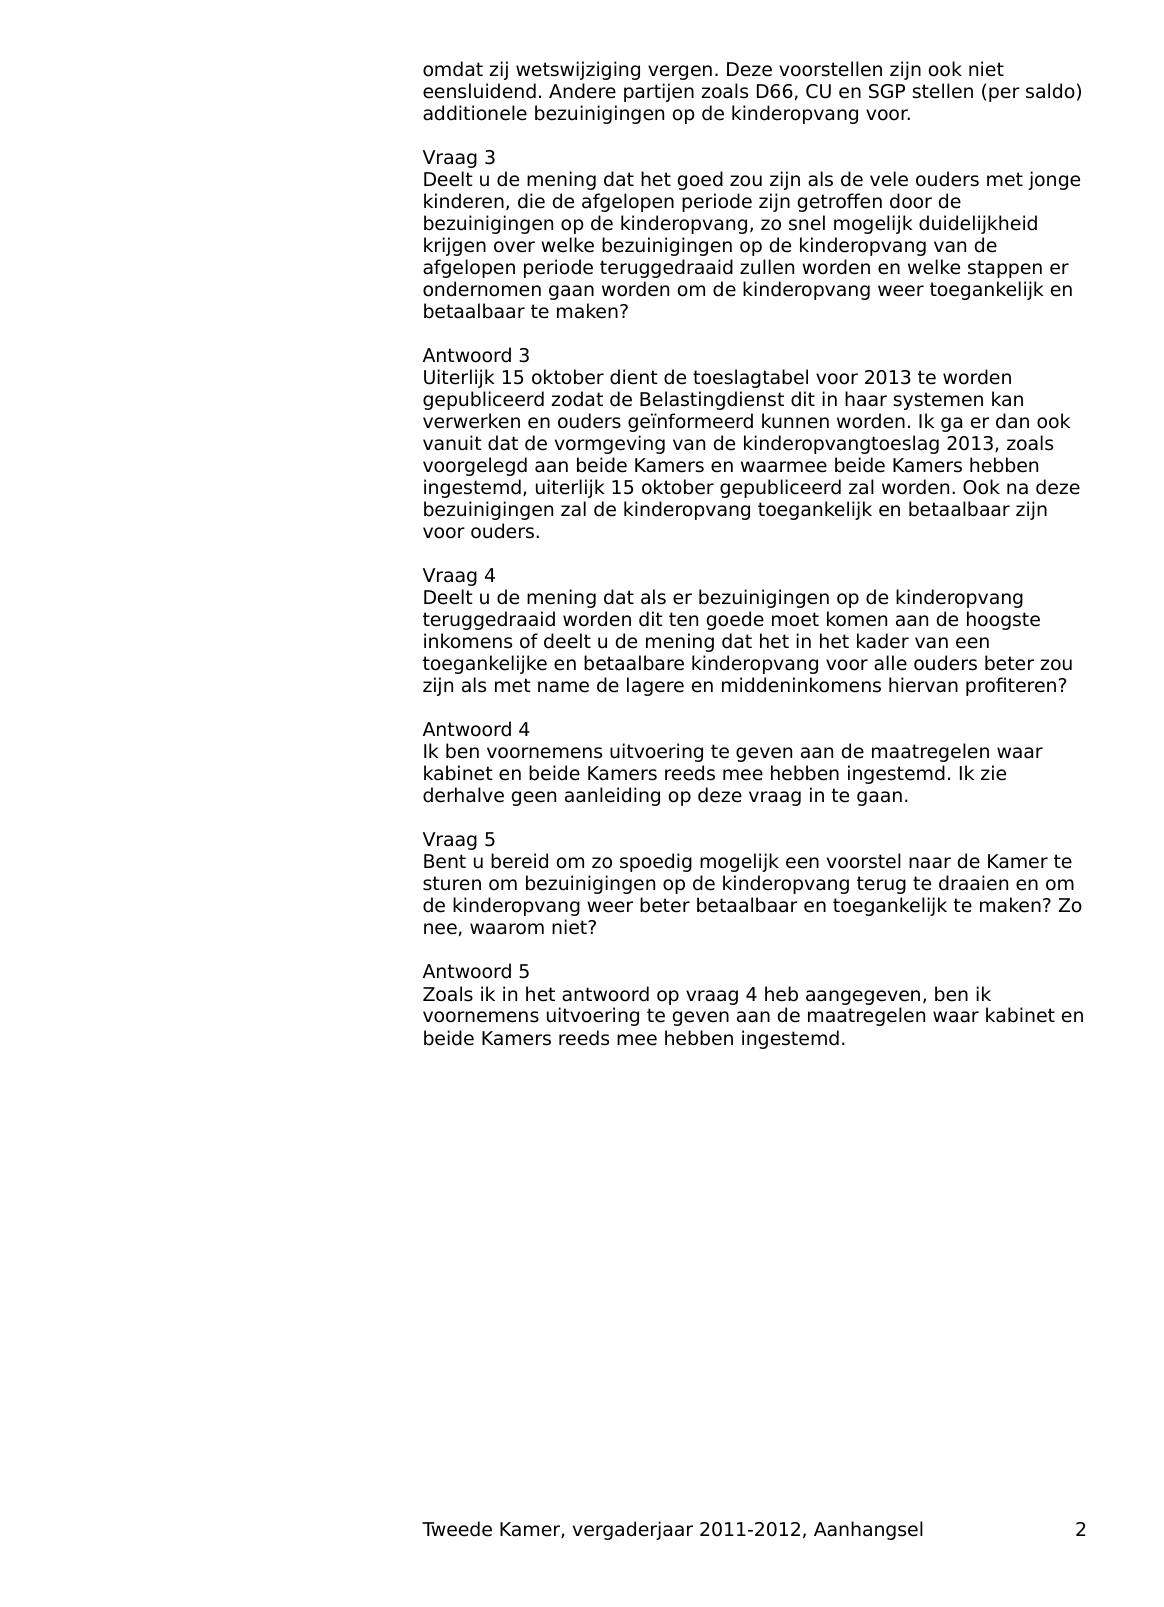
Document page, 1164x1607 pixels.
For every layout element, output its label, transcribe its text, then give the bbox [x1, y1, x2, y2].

text omdat zij wetswijziging vergen. Deze voorstellen zijn ook niet eensluidend. Andere partijen zoals D66, CU en SGP stellen (per saldo) additionele bezuinigingen op de kinderopvang voor. [422, 59, 1087, 125]
text Vraag 3 [422, 147, 1087, 169]
text Antwoord 5 [422, 961, 1087, 983]
text Deelt u de mening dat als er bezuinigingen op de kinderopvang teruggedraaid worden dit ten goede moet komen aan de hoogste inkomens of deelt u de mening dat het in het kader van een toegankelijke en betaalbare kinderopvang voor alle ouders beter zou zijn als met name de lagere en middeninkomens hiervan profiteren? [422, 587, 1087, 697]
text Ik ben voornemens uitvoering te geven aan de maatregelen waar kabinet en beide Kamers reeds mee hebben ingestemd. Ik zie derhalve geen aanleiding op deze vraag in te gaan. [422, 741, 1087, 807]
text Uiterlijk 15 oktober dient de toeslagtabel voor 2013 te worden gepubliceerd zodat de Belastingdienst dit in haar systemen kan verwerken en ouders geïnformeerd kunnen worden. Ik ga er dan ook vanuit dat de vormgeving van de kinderopvangtoeslag 2013, zoals voorgelegd aan beide Kamers en waarmee beide Kamers hebben ingestemd, uiterlijk 15 oktober gepubliceerd zal worden. Ook na deze bezuinigingen zal de kinderopvang toegankelijk en betaalbaar zijn voor ouders. [422, 367, 1087, 543]
text Bent u bereid om zo spoedig mogelijk een voorstel naar de Kamer te sturen om bezuinigingen op de kinderopvang terug te draaien en om de kinderopvang weer beter betaalbaar en toegankelijk te maken? Zo nee, waarom niet? [422, 851, 1087, 939]
text Zoals ik in het antwoord op vraag 4 heb aangegeven, ben ik voornemens uitvoering te geven aan de maatregelen waar kabinet en beide Kamers reeds mee hebben ingestemd. [422, 983, 1087, 1049]
text Vraag 4 [422, 565, 1087, 587]
text Antwoord 3 [422, 345, 1087, 367]
text Vraag 5 [422, 829, 1087, 851]
text Deelt u de mening dat het goed zou zijn als de vele ouders met jonge kinderen, die de afgelopen periode zijn getroffen door de bezuinigingen op de kinderopvang, zo snel mogelijk duidelijkheid krijgen over welke bezuinigingen op de kinderopvang van de afgelopen periode teruggedraaid zullen worden en welke stappen er ondernomen gaan worden om de kinderopvang weer toegankelijk en betaalbaar te maken? [422, 169, 1087, 323]
text Antwoord 4 [422, 719, 1087, 741]
